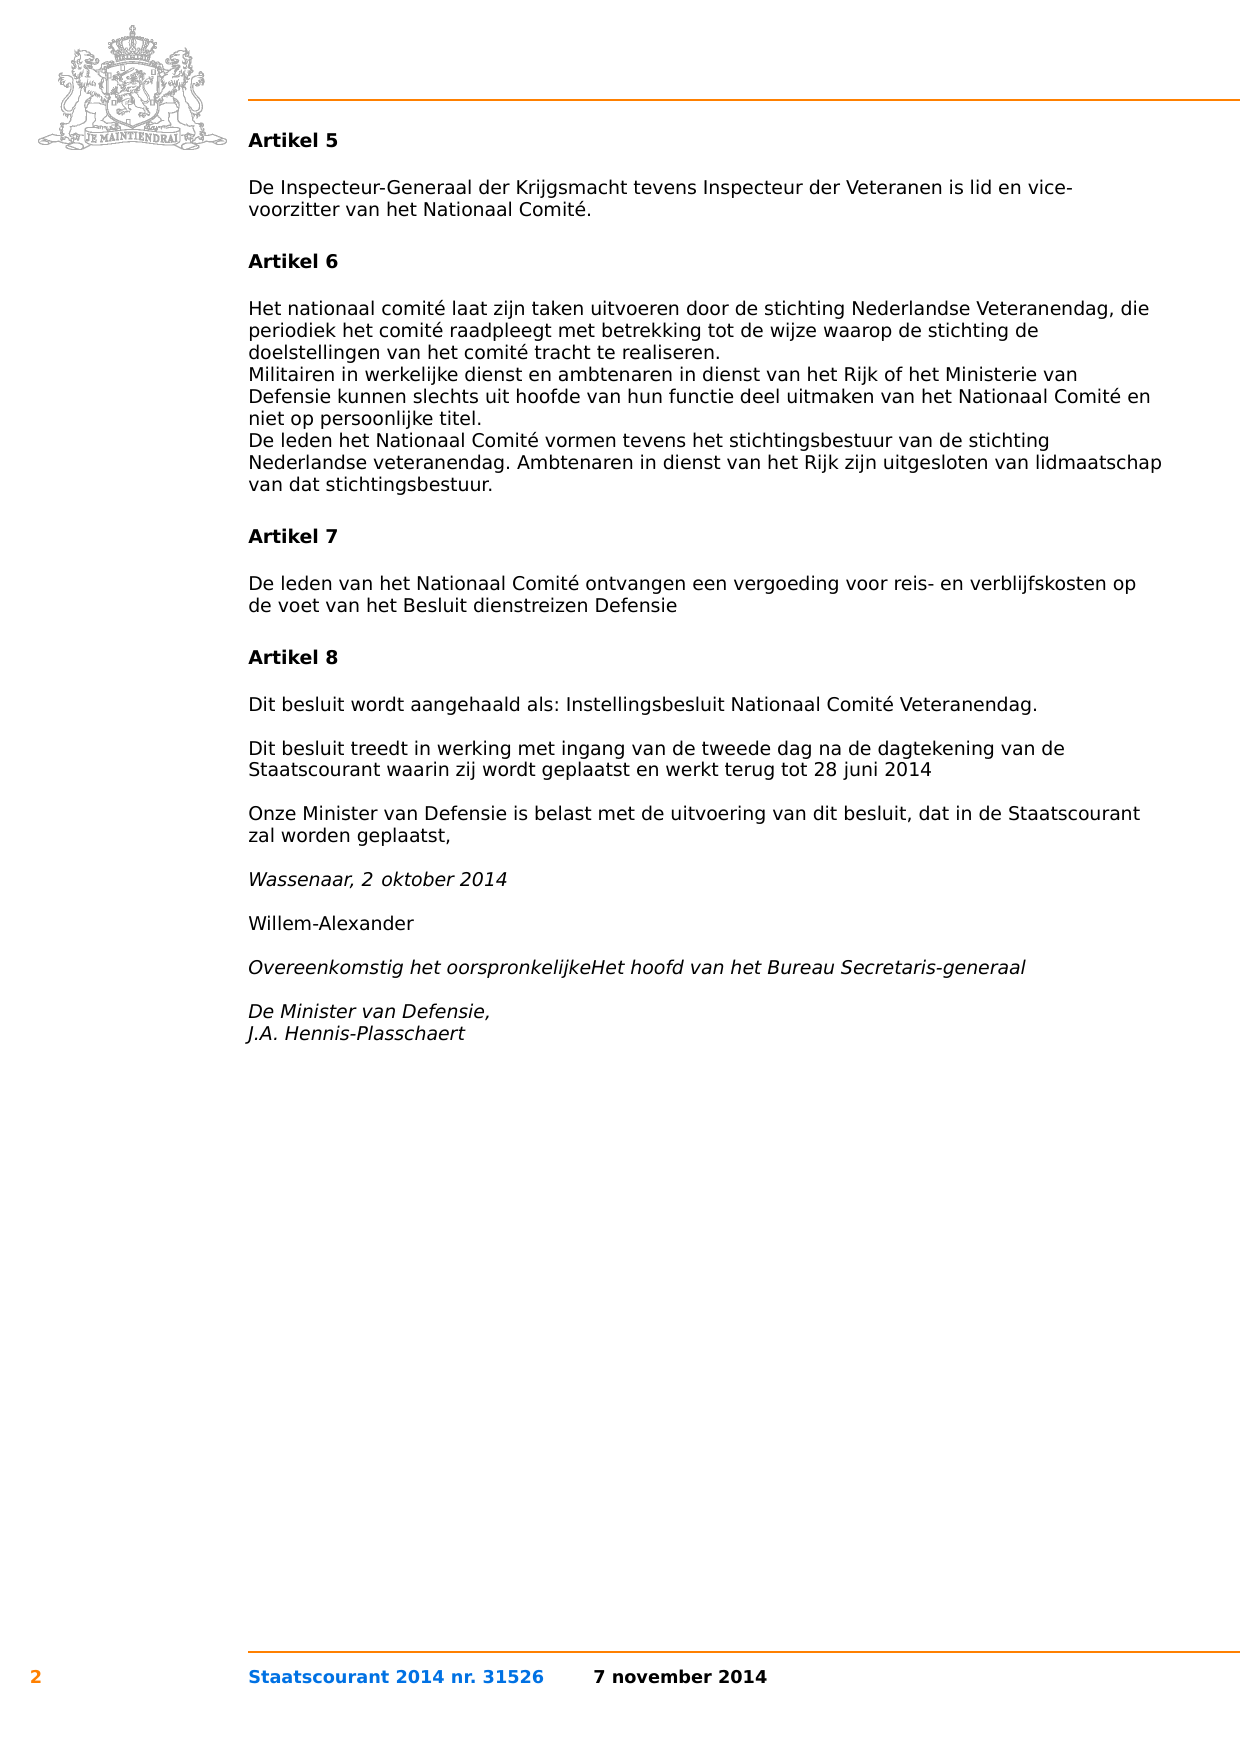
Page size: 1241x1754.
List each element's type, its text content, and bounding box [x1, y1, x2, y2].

text Overeenkomstig het oorspronkelijkeHet hoofd van het Bureau Secretaris-generaal [248, 957, 1163, 979]
text Dit besluit treedt in werking met ingang van de tweede dag na de dagtekening van de Staatscourant waarin zij wordt geplaatst en werkt terug tot 28 juni 2014 [248, 737, 1163, 781]
text De Inspecteur-Generaal der Krijgsmacht tevens Inspecteur der Veteranen is lid en vice-voorzitter van het Nationaal Comité. [248, 177, 1163, 221]
text Willem-Alexander [248, 913, 1163, 935]
text De leden van het Nationaal Comité ontvangen een vergoeding voor reis- en verblijfskosten op de voet van het Besluit dienstreizen Defensie [248, 573, 1163, 617]
subtitle Artikel 7 [248, 526, 1163, 548]
subtitle Artikel 5 [248, 130, 1163, 152]
text Onze Minister van Defensie is belast met de uitvoering van dit besluit, dat in de Staatscourant zal worden geplaatst, [248, 803, 1163, 847]
text Het nationaal comité laat zijn taken uitvoeren door de stichting Nederlandse Veteranendag, die periodiek het comité raadpleegt met betrekking tot de wijze waarop de stichting de doelstellingen van het comité tracht te realiseren. [248, 298, 1163, 364]
text Dit besluit wordt aangehaald als: Instellingsbesluit Nationaal Comité Veteranendag. [248, 693, 1163, 716]
text De leden het Nationaal Comité vormen tevens het stichtingsbestuur van de stichting Nederlandse veteranendag. Ambtenaren in dienst van het Rijk zijn uitgesloten van lidmaatschap van dat stichtingsbestuur. [248, 430, 1163, 496]
text Wassenaar, 2 oktober 2014 [248, 869, 1163, 891]
text Militairen in werkelijke dienst en ambtenaren in dienst van het Rijk of het Ministerie van Defensie kunnen slechts uit hoofde van hun functie deel uitmaken van het Nationaal Comité en niet op persoonlijke titel. [248, 364, 1163, 430]
subtitle Artikel 8 [248, 647, 1163, 668]
text De Minister van Defensie, J.A. Hennis-Plasschaert [248, 1001, 1163, 1044]
picture [38, 25, 227, 150]
subtitle Artikel 6 [248, 251, 1163, 273]
